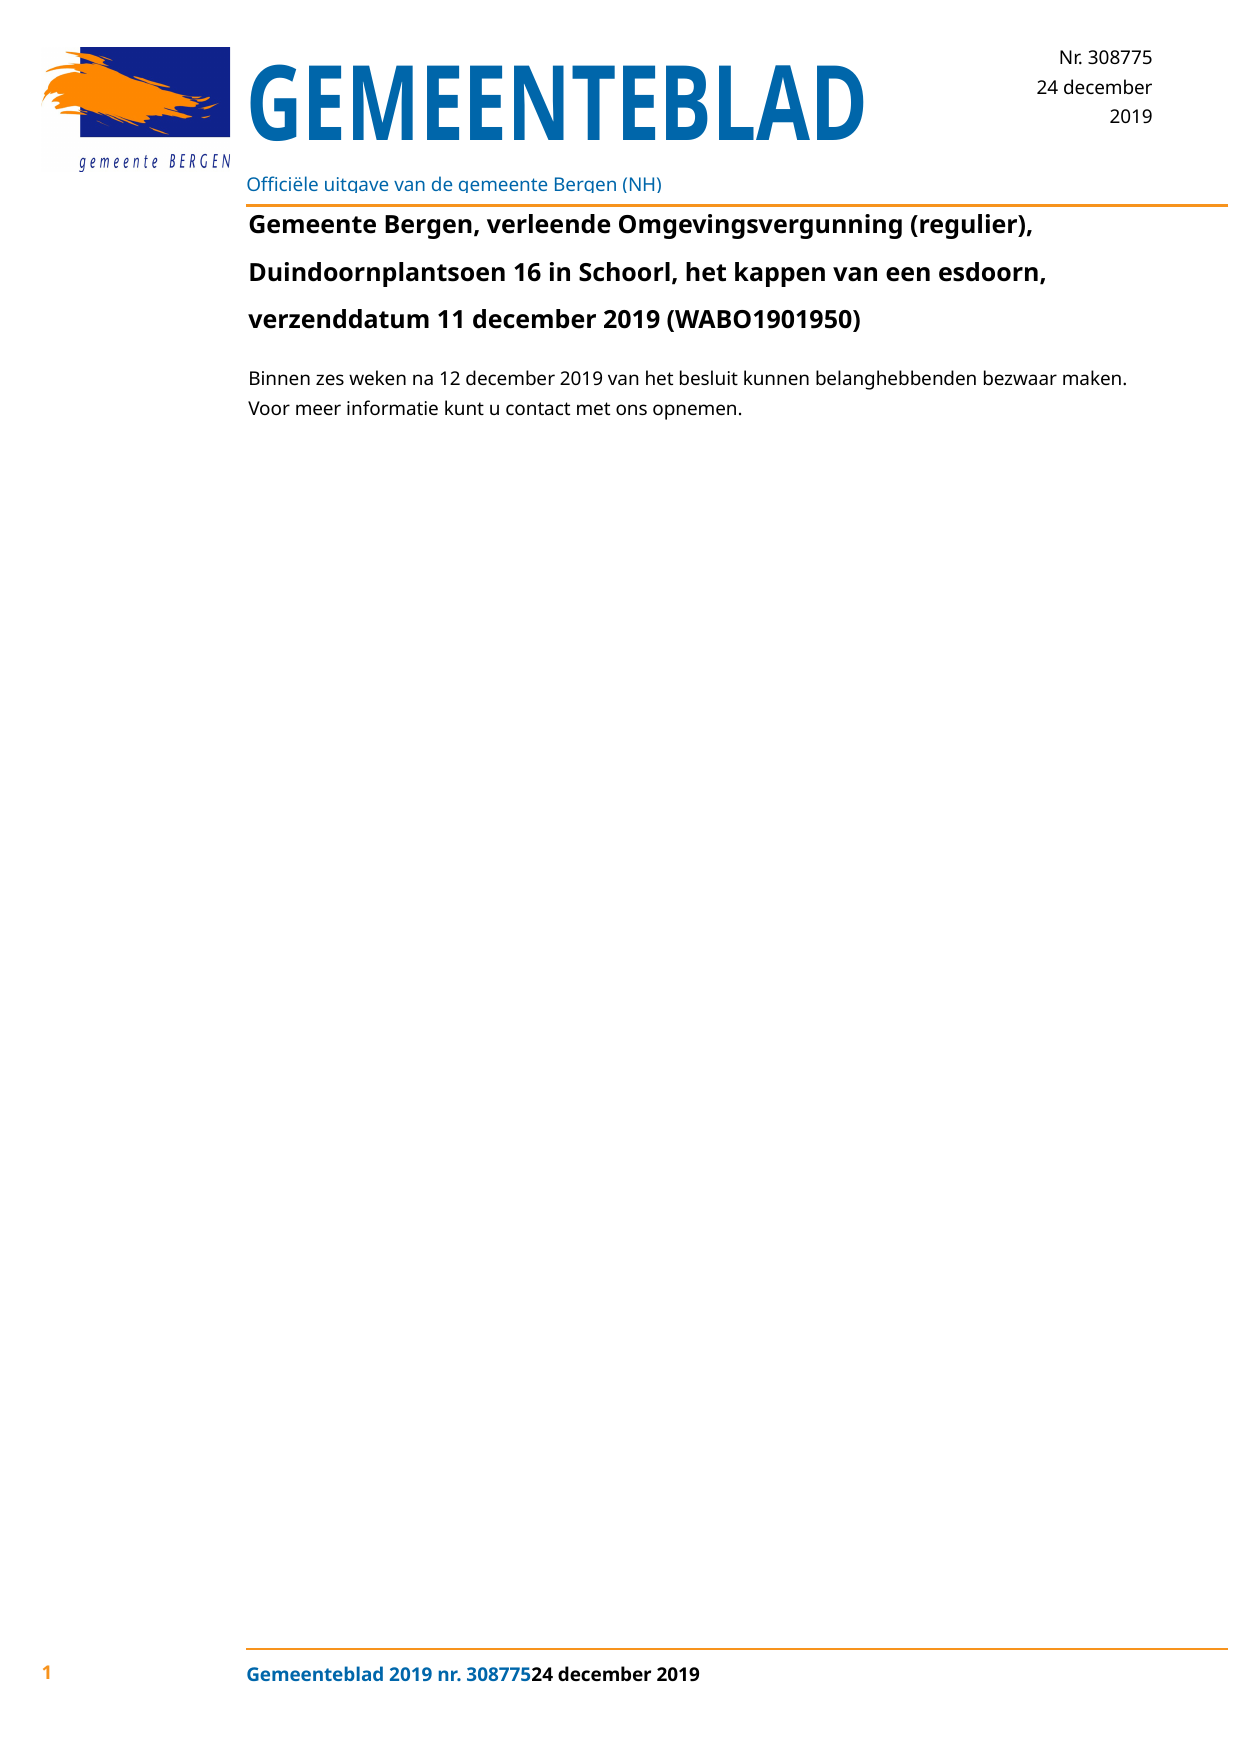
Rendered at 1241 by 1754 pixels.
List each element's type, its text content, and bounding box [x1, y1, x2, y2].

picture [41, 47, 231, 172]
text Gemeente Bergen, verleende Omgevingsvergunning (regulier), Duindoornplantsoen 16 in Schoorl, het kappen van een esdoorn, verzenddatum 11 december 2019 (WABO1901950) [248, 207, 1152, 336]
text Binnen zes weken na 12 december 2019 van het besluit kunnen belanghebbenden bezwaar maken. Voor meer informatie kunt u contact met ons opnemen. [248, 366, 1152, 421]
